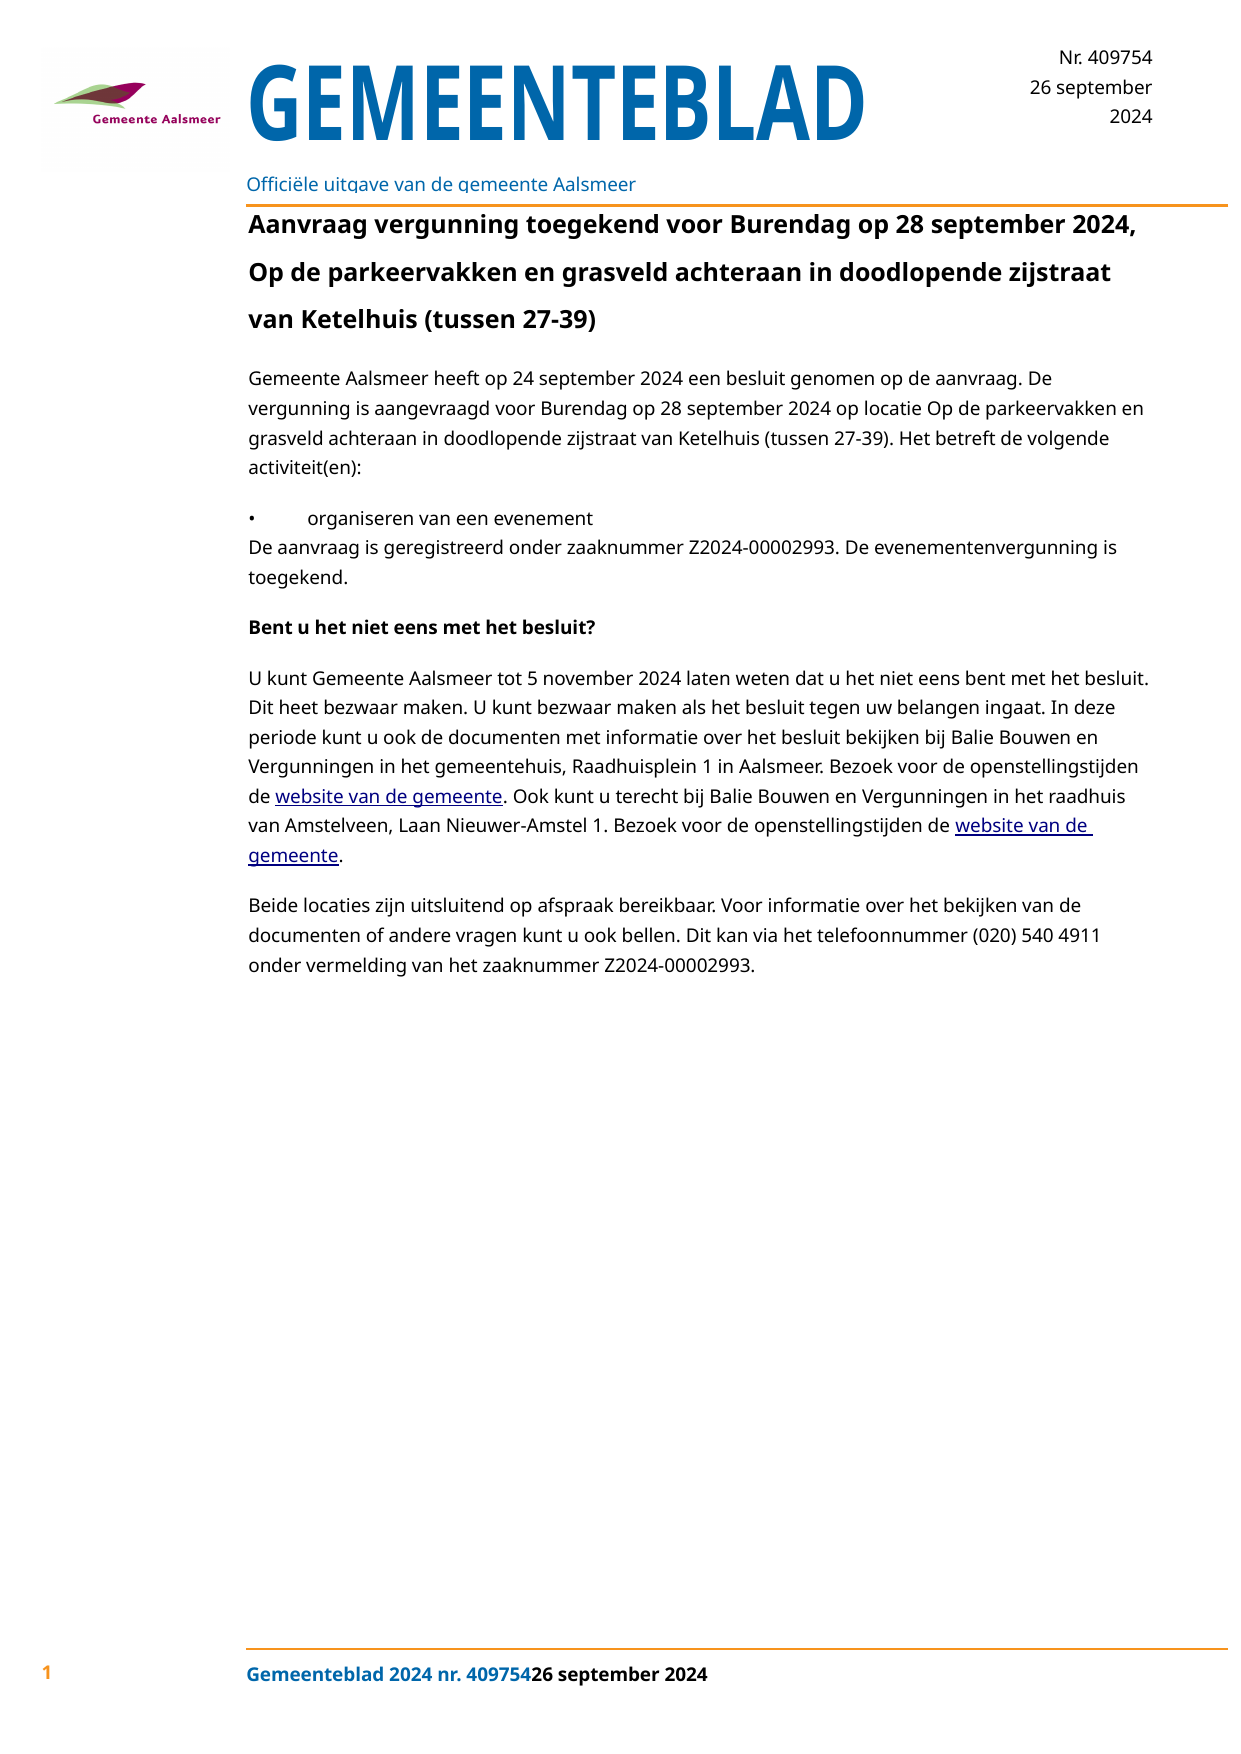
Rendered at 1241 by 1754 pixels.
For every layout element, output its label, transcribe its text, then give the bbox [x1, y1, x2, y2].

text U kunt Gemeente Aalsmeer tot 5 november 2024 laten weten dat u het niet eens bent met het besluit. Dit heet bezwaar maken. U kunt bezwaar maken als het besluit tegen uw belangen ingaat. In deze periode kunt u ook de documenten met informatie over het besluit bekijken bij Balie Bouwen en Vergunningen in het gemeentehuis, Raadhuisplein 1 in Aalsmeer. Bezoek voor de openstellingstijden de website van de gemeente. Ook kunt u terecht bij Balie Bouwen en Vergunningen in het raadhuis van Amstelveen, Laan Nieuwer-Amstel 1. Bezoek voor de openstellingstijden de website van de gemeente. [248, 665, 1152, 868]
text Beide locaties zijn uitsluitend op afspraak bereikbaar. Voor informatie over het bekijken van de documenten of andere vragen kunt u ook bellen. Dit kan via het telefoonnummer (020) 540 4911 onder vermelding van het zaaknummer Z2024-00002993. [248, 893, 1152, 977]
text De aanvraag is geregistreerd onder zaaknummer Z2024-00002993. De evenementenvergunning is toegekend. [248, 534, 1152, 589]
picture [41, 47, 231, 172]
text Aanvraag vergunning toegekend voor Burendag op 28 september 2024, Op de parkeervakken en grasveld achteraan in doodlopende zijstraat van Ketelhuis (tussen 27-39) [248, 207, 1152, 336]
text Bent u het niet eens met het besluit? [248, 614, 1152, 640]
list organiseren van een evenement [248, 505, 1152, 530]
text Gemeente Aalsmeer heeft op 24 september 2024 een besluit genomen op de aanvraag. De vergunning is aangevraagd voor Burendag op 28 september 2024 op locatie Op de parkeervakken en grasveld achteraan in doodlopende zijstraat van Ketelhuis (tussen 27-39). Het betreft de volgende activiteit(en): [248, 366, 1152, 480]
